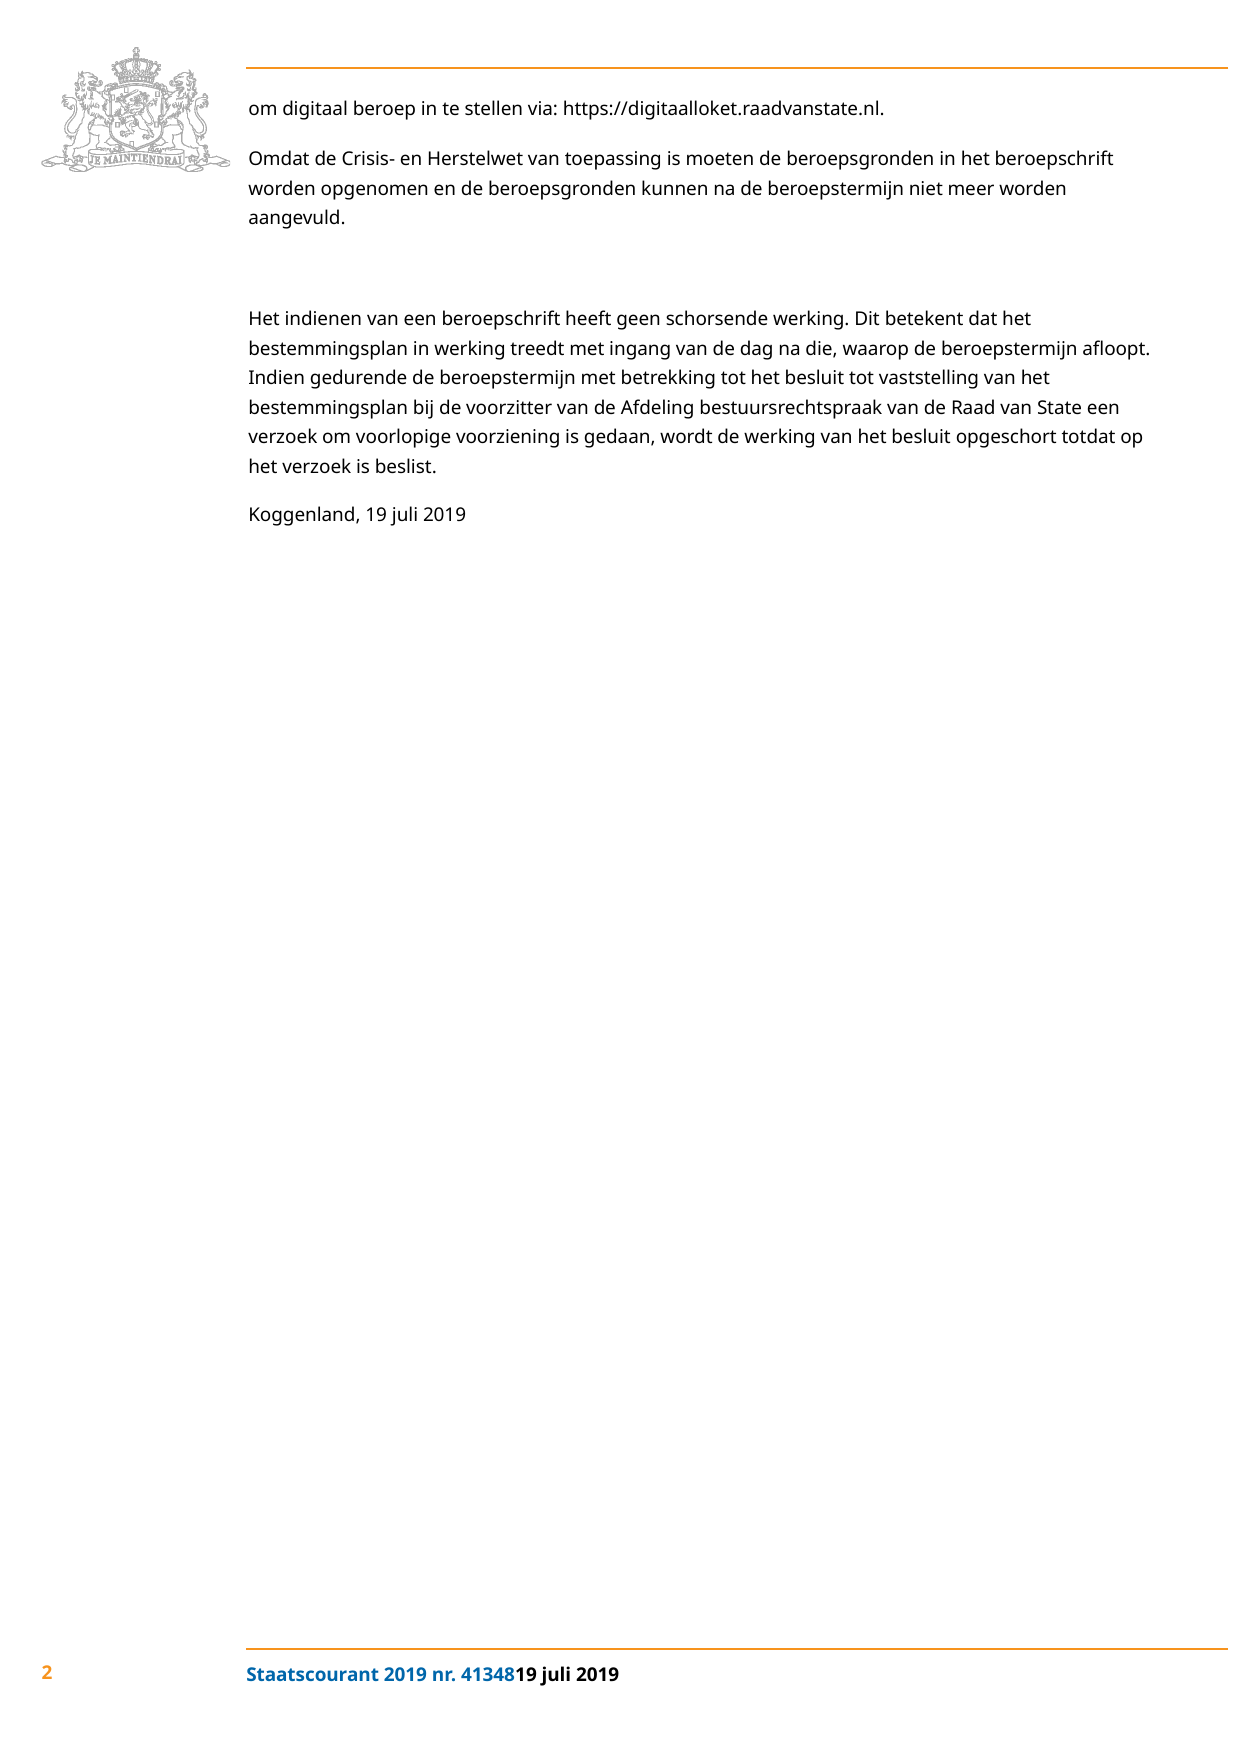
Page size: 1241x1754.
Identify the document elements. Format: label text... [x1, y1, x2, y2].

text Koggenland, 19 juli 2019 [248, 501, 1152, 527]
text Het indienen van een beroepschrift heeft geen schorsende werking. Dit betekent dat het bestemmingsplan in werking treedt met ingang van de dag na die, waarop de beroepstermijn afloopt. Indien gedurende de beroepstermijn met betrekking tot het besluit tot vaststelling van het bestemmingsplan bij de voorzitter van de Afdeling bestuursrechtspraak van de Raad van State een verzoek om voorlopige voorziening is gedaan, wordt de werking van het besluit opgeschort totdat op het verzoek is beslist. [248, 305, 1152, 479]
text om digitaal beroep in te stellen via: https://digitaalloket.raadvanstate.nl. [248, 95, 1152, 121]
text Omdat de Crisis- en Herstelwet van toepassing is moeten de beroepsgronden in het beroepschrift worden opgenomen en de beroepsgronden kunnen na de beroepstermijn niet meer worden aangevuld. [248, 145, 1152, 230]
picture [41, 47, 231, 172]
